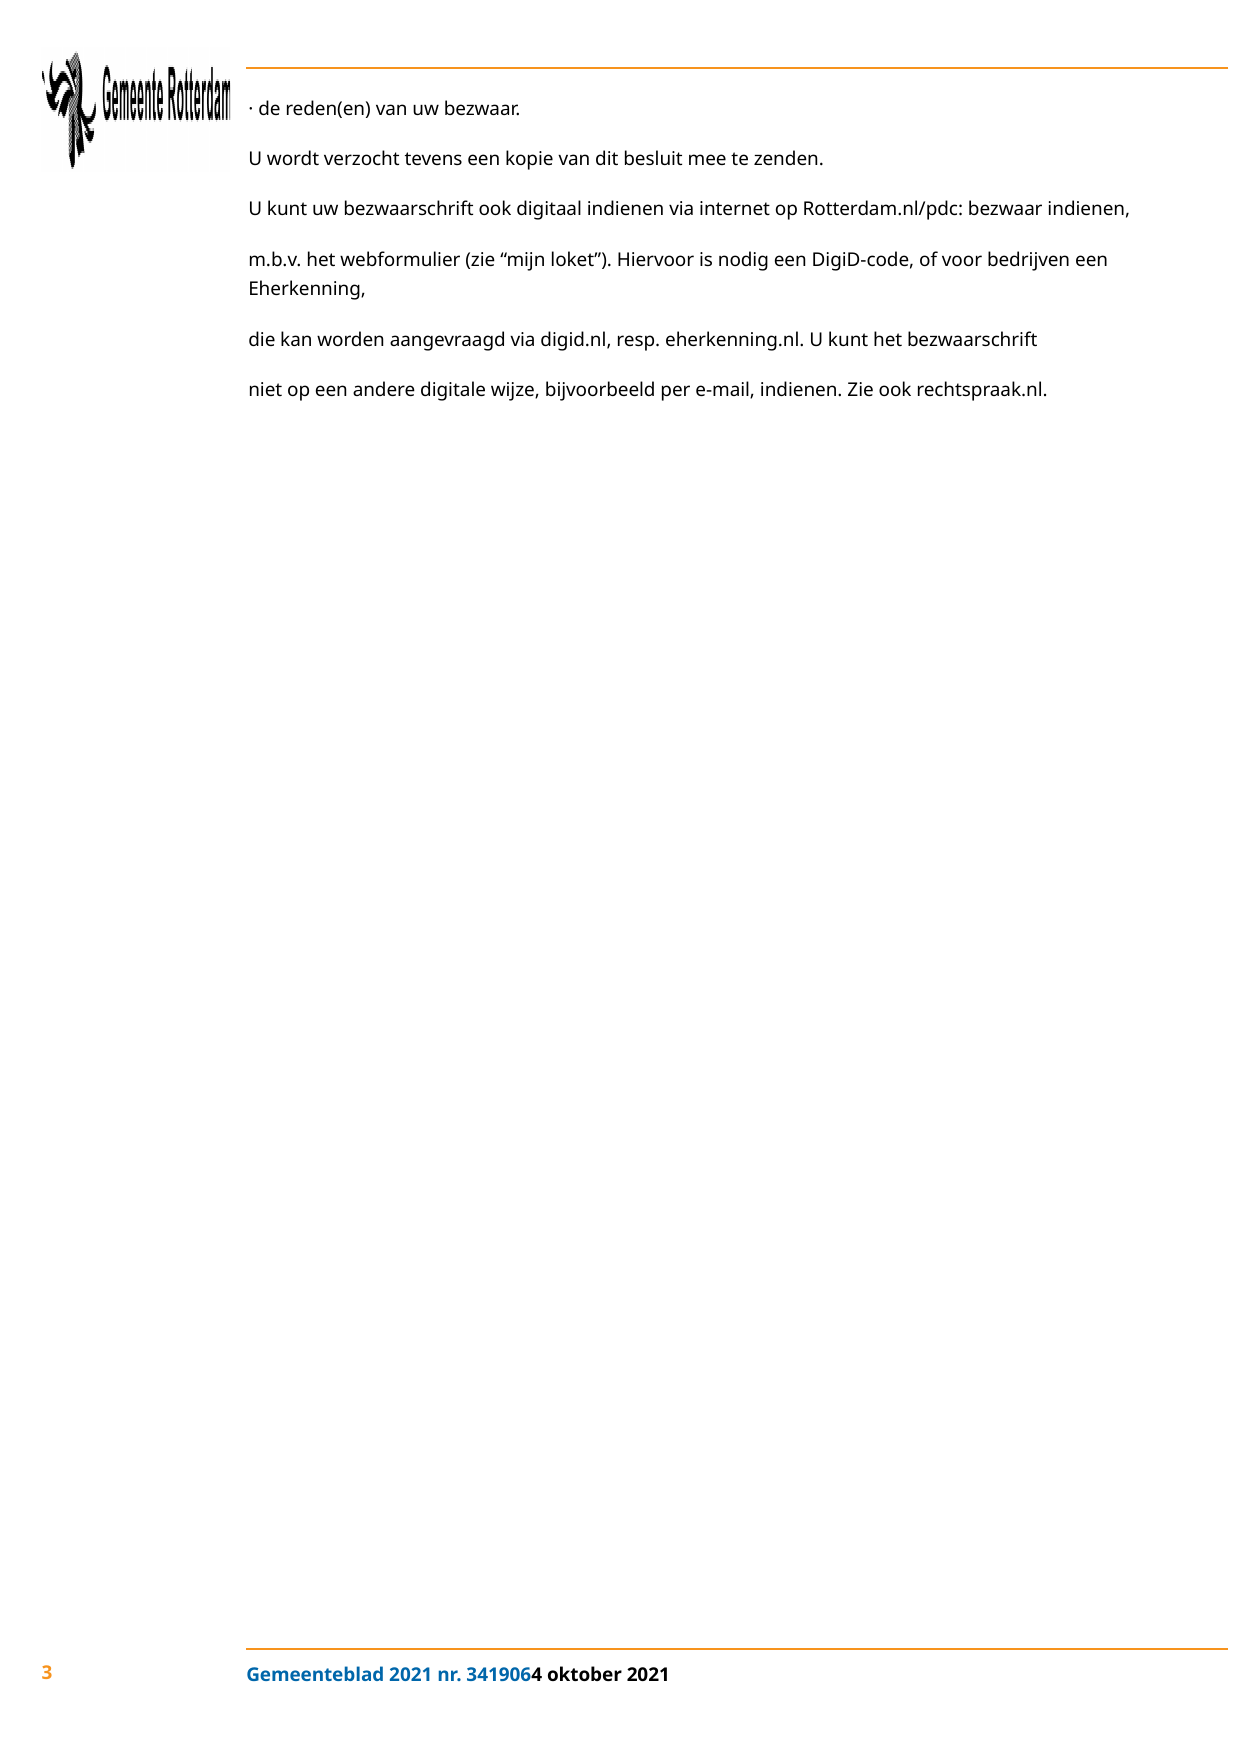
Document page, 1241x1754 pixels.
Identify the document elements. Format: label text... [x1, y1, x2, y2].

text niet op een andere digitale wijze, bijvoorbeeld per e-mail, indienen. Zie ook rechtspraak.nl. [248, 376, 1152, 402]
text U kunt uw bezwaarschrift ook digitaal indienen via internet op Rotterdam.nl/pdc: bezwaar indienen, [248, 196, 1152, 221]
picture [41, 47, 231, 172]
text U wordt verzocht tevens een kopie van dit besluit mee te zenden. [248, 145, 1152, 171]
text · de reden(en) van uw bezwaar. [248, 95, 1152, 121]
text m.b.v. het webformulier (zie “mijn loket”). Hiervoor is nodig een DigiD-code, of voor bedrijven een Eherkenning, [248, 246, 1152, 301]
text die kan worden aangevraagd via digid.nl, resp. eherkenning.nl. U kunt het bezwaarschrift [248, 326, 1152, 352]
